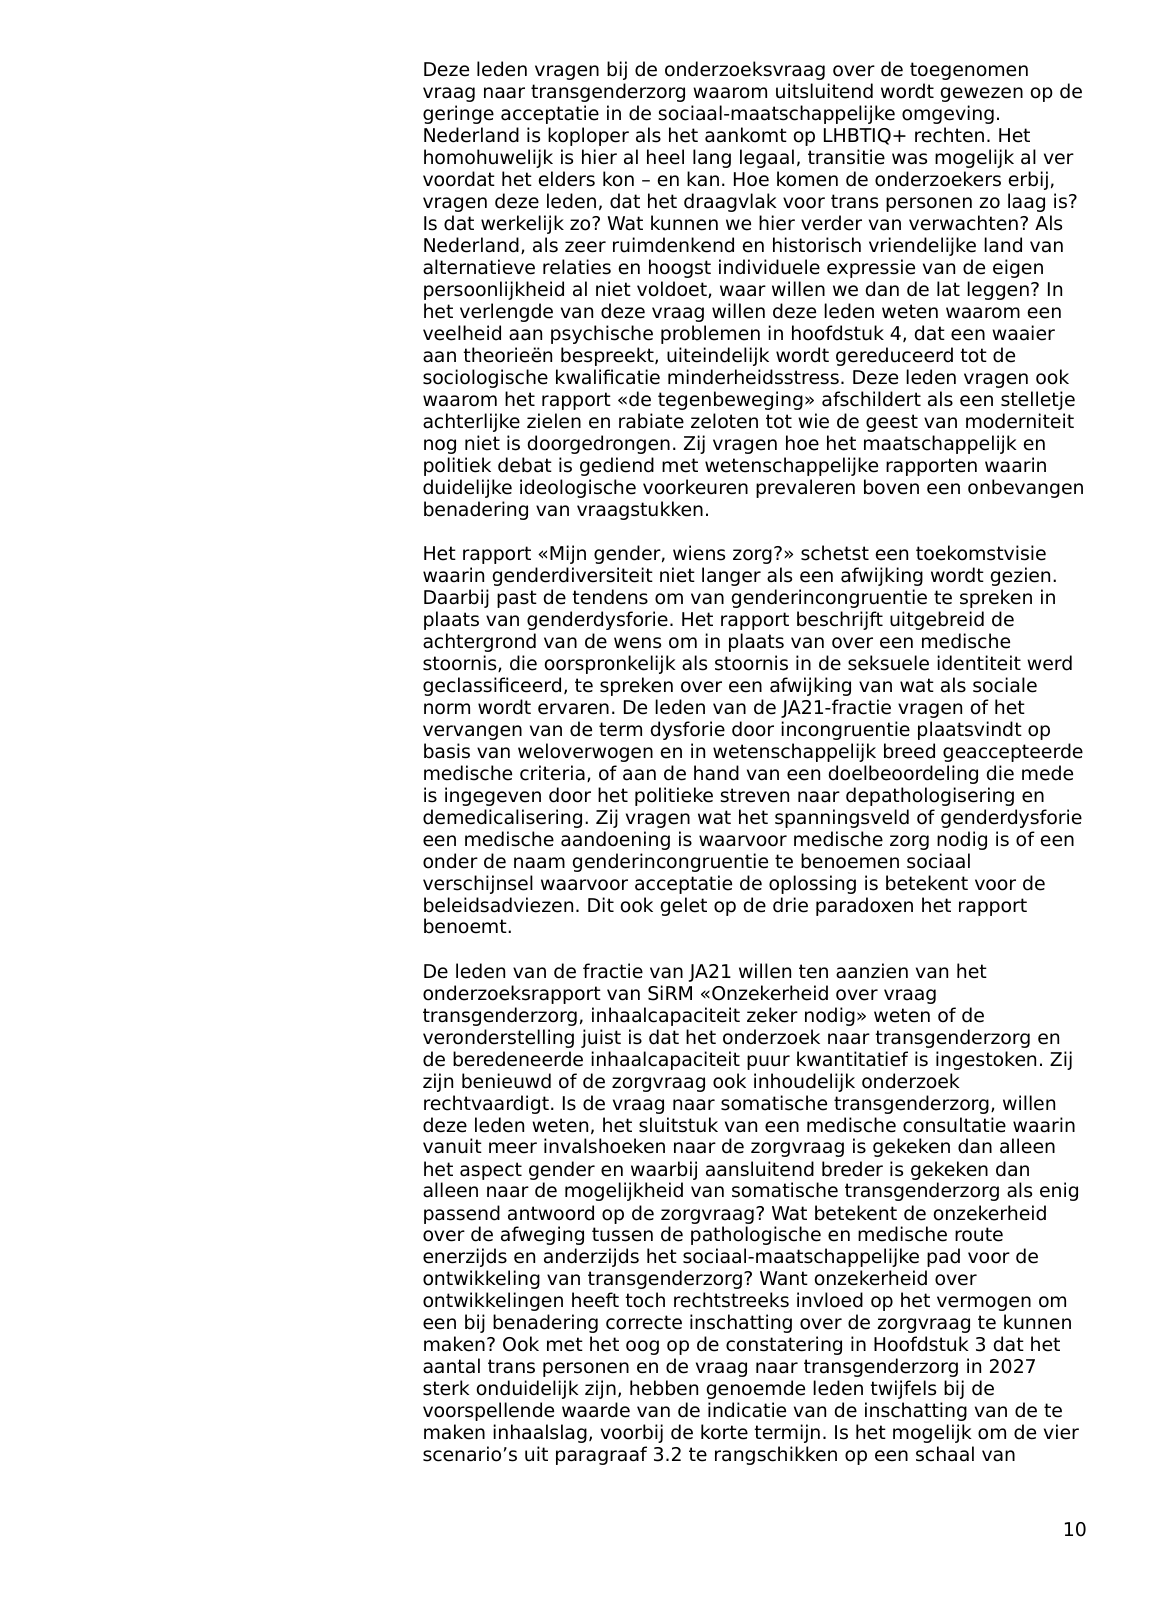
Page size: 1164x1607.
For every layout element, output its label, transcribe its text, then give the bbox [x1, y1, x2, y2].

text Deze leden vragen bij de onderzoeksvraag over de toegenomen vraag naar transgenderzorg waarom uitsluitend wordt gewezen op de geringe acceptatie in de sociaal-maatschappelijke omgeving. Nederland is koploper als het aankomt op LHBTIQ+ rechten. Het homohuwelijk is hier al heel lang legaal, transitie was mogelijk al ver voordat het elders kon – en kan. Hoe komen de onderzoekers erbij, vragen deze leden, dat het draagvlak voor trans personen zo laag is? Is dat werkelijk zo? Wat kunnen we hier verder van verwachten? Als Nederland, als zeer ruimdenkend en historisch vriendelijke land van alternatieve relaties en hoogst individuele expressie van de eigen persoonlijkheid al niet voldoet, waar willen we dan de lat leggen? In het verlengde van deze vraag willen deze leden weten waarom een veelheid aan psychische problemen in hoofdstuk 4, dat een waaier aan theorieën bespreekt, uiteindelijk wordt gereduceerd tot de sociologische kwalificatie minderheidsstress. Deze leden vragen ook waarom het rapport «de tegenbeweging» afschildert als een stelletje achterlijke zielen en rabiate zeloten tot wie de geest van moderniteit nog niet is doorgedrongen. Zij vragen hoe het maatschappelijk en politiek debat is gediend met wetenschappelijke rapporten waarin duidelijke ideologische voorkeuren prevaleren boven een onbevangen benadering van vraagstukken. [422, 59, 1087, 521]
text Het rapport «Mijn gender, wiens zorg?» schetst een toekomstvisie waarin genderdiversiteit niet langer als een afwijking wordt gezien. Daarbij past de tendens om van genderincongruentie te spreken in plaats van genderdysforie. Het rapport beschrijft uitgebreid de achtergrond van de wens om in plaats van over een medische stoornis, die oorspronkelijk als stoornis in de seksuele identiteit werd geclassificeerd, te spreken over een afwijking van wat als sociale norm wordt ervaren. De leden van de JA21-fractie vragen of het vervangen van de term dysforie door incongruentie plaatsvindt op basis van weloverwogen en in wetenschappelijk breed geaccepteerde medische criteria, of aan de hand van een doelbeoordeling die mede is ingegeven door het politieke streven naar depathologisering en demedicalisering. Zij vragen wat het spanningsveld of genderdysforie een medische aandoening is waarvoor medische zorg nodig is of een onder de naam genderincongruentie te benoemen sociaal verschijnsel waarvoor acceptatie de oplossing is betekent voor de beleidsadviezen. Dit ook gelet op de drie paradoxen het rapport benoemt. [422, 543, 1087, 938]
text De leden van de fractie van JA21 willen ten aanzien van het onderzoeksrapport van SiRM «Onzekerheid over vraag transgenderzorg, inhaalcapaciteit zeker nodig» weten of de veronderstelling juist is dat het onderzoek naar transgenderzorg en de beredeneerde inhaalcapaciteit puur kwantitatief is ingestoken. Zij zijn benieuwd of de zorgvraag ook inhoudelijk onderzoek rechtvaardigt. Is de vraag naar somatische transgenderzorg, willen deze leden weten, het sluitstuk van een medische consultatie waarin vanuit meer invalshoeken naar de zorgvraag is gekeken dan alleen het aspect gender en waarbij aansluitend breder is gekeken dan alleen naar de mogelijkheid van somatische transgenderzorg als enig passend antwoord op de zorgvraag? Wat betekent de onzekerheid over de afweging tussen de pathologische en medische route enerzijds en anderzijds het sociaal-maatschappelijke pad voor de ontwikkeling van transgenderzorg? Want onzekerheid over ontwikkelingen heeft toch rechtstreeks invloed op het vermogen om een bij benadering correcte inschatting over de zorgvraag te kunnen maken? Ook met het oog op de constatering in Hoofdstuk 3 dat het aantal trans personen en de vraag naar transgenderzorg in 2027 sterk onduidelijk zijn, hebben genoemde leden twijfels bij de voorspellende waarde van de indicatie van de inschatting van de te maken inhaalslag, voorbij de korte termijn. Is het mogelijk om de vier scenario’s uit paragraaf 3.2 te rangschikken op een schaal van [422, 961, 1087, 1466]
